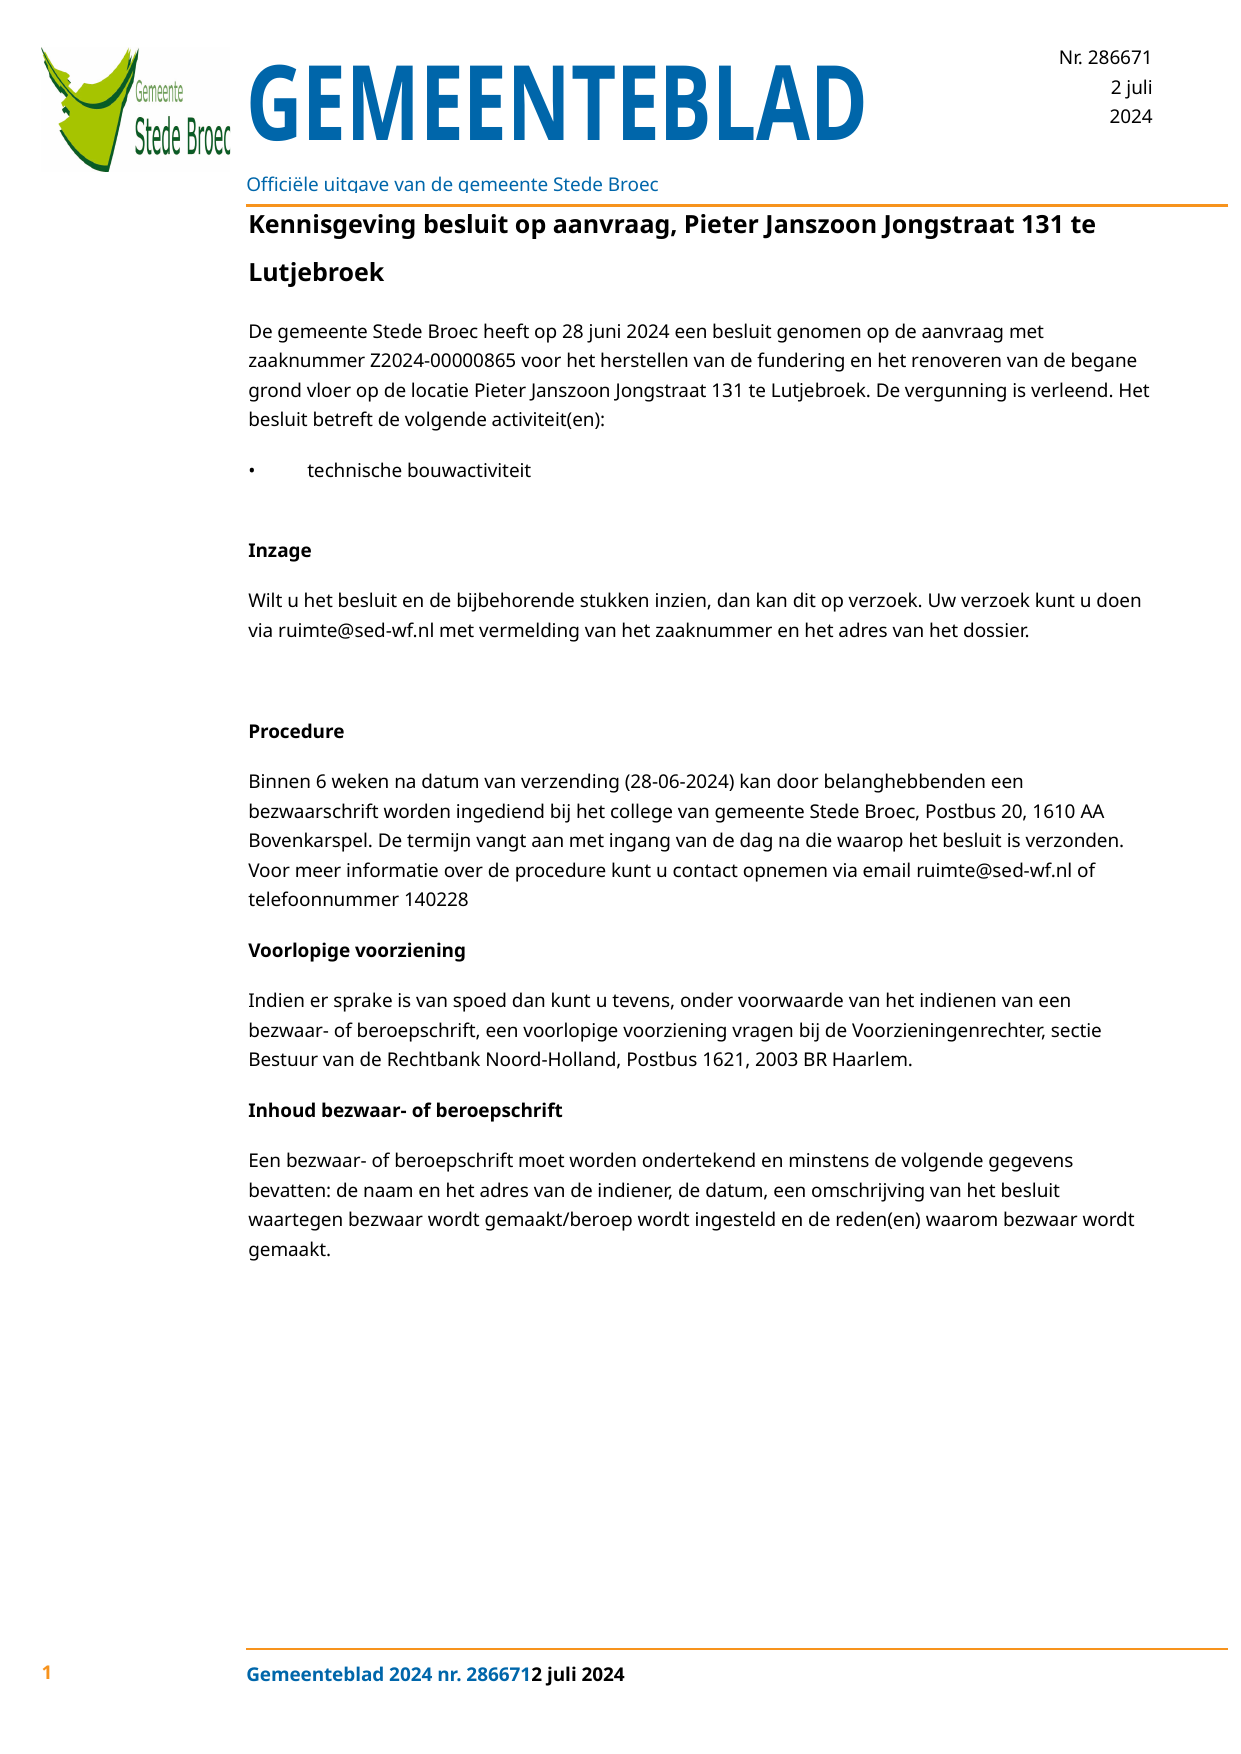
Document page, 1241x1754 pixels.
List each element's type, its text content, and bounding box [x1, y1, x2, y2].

text Inhoud bezwaar- of beroepschrift [248, 1097, 1152, 1123]
text Kennisgeving besluit op aanvraag, Pieter Janszoon Jongstraat 131 te Lutjebroek [248, 207, 1152, 288]
picture [41, 47, 231, 172]
text De gemeente Stede Broec heeft op 28 juni 2024 een besluit genomen op de aanvraag met zaaknummer Z2024-00000865 voor het herstellen van de fundering en het renoveren van de begane grond vloer op de locatie Pieter Janszoon Jongstraat 131 te Lutjebroek. De vergunning is verleend. Het besluit betreft de volgende activiteit(en): [248, 318, 1152, 432]
text Wilt u het besluit en de bijbehorende stukken inzien, dan kan dit op verzoek. Uw verzoek kunt u doen via ruimte@sed-wf.nl met vermelding van het zaaknummer en het adres van het dossier. [248, 587, 1152, 643]
text Voorlopige voorziening [248, 937, 1152, 963]
text Inzage [248, 537, 1152, 563]
text Indien er sprake is van spoed dan kunt u tevens, onder voorwaarde van het indienen van een bezwaar- of beroepschrift, een voorlopige voorziening vragen bij de Voorzieningenrechter, sectie Bestuur van de Rechtbank Noord-Holland, Postbus 1621, 2003 BR Haarlem. [248, 987, 1152, 1072]
text Binnen 6 weken na datum van verzending (28-06-2024) kan door belanghebbenden een bezwaarschrift worden ingediend bij het college van gemeente Stede Broec, Postbus 20, 1610 AA Bovenkarspel. De termijn vangt aan met ingang van de dag na die waarop het besluit is verzonden. Voor meer informatie over de procedure kunt u contact opnemen via email ruimte@sed-wf.nl of telefoonnummer 140228 [248, 768, 1152, 912]
text Een bezwaar- of beroepschrift moet worden ondertekend en minstens de volgende gegevens bevatten: de naam en het adres van de indiener, de datum, een omschrijving van het besluit waartegen bezwaar wordt gemaakt/beroep wordt ingesteld en de reden(en) waarom bezwaar wordt gemaakt. [248, 1147, 1152, 1262]
text Procedure [248, 718, 1152, 744]
list technische bouwactiviteit [248, 457, 1152, 483]
